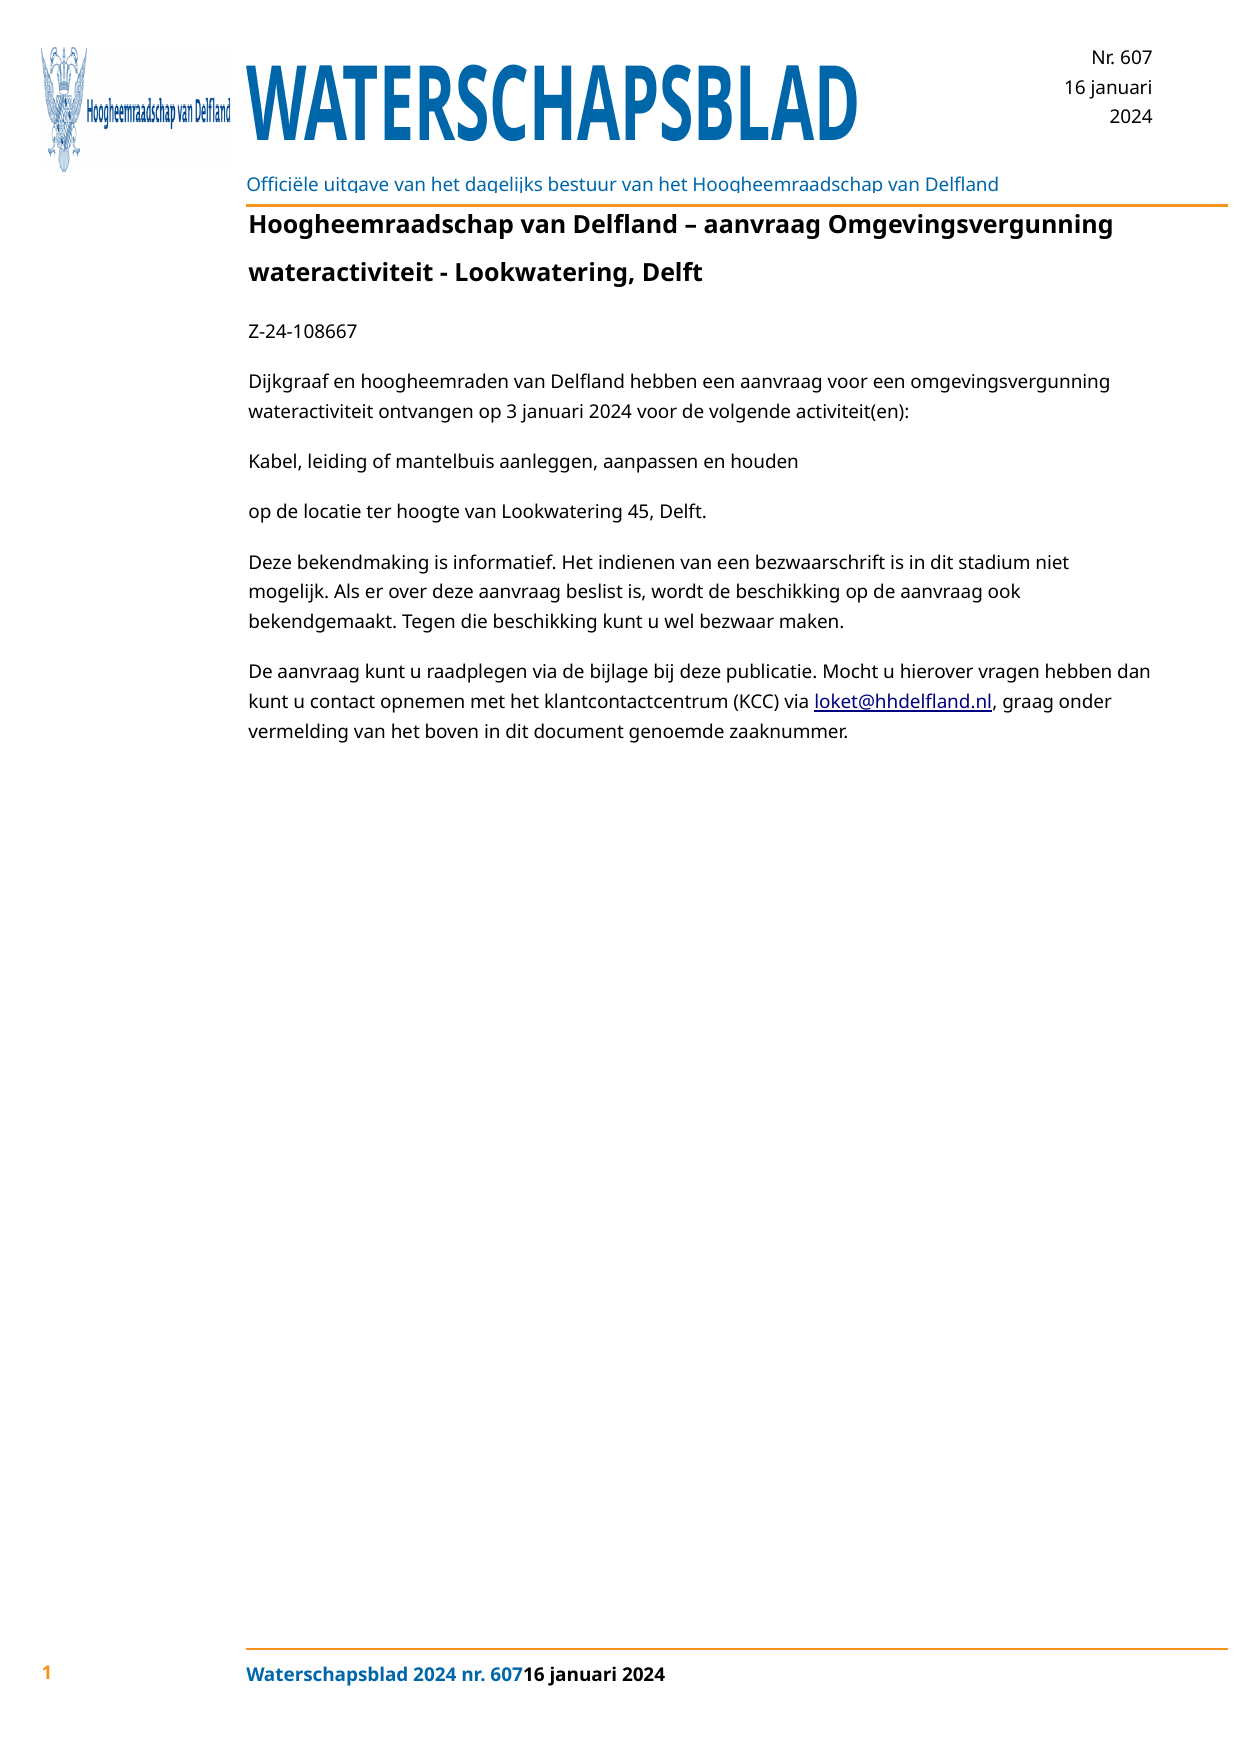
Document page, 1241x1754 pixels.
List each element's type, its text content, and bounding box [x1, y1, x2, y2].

text Z-24-108667 [248, 318, 1152, 344]
text Deze bekendmaking is informatief. Het indienen van een bezwaarschrift is in dit stadium niet mogelijk. Als er over deze aanvraag beslist is, wordt de beschikking op de aanvraag ook bekendgemaakt. Tegen die beschikking kunt u wel bezwaar maken. [248, 549, 1152, 634]
text Hoogheemraadschap van Delfland – aanvraag Omgevingsvergunning wateractiviteit - Lookwatering, Delft [248, 207, 1152, 288]
picture [41, 47, 231, 172]
text Kabel, leiding of mantelbuis aanleggen, aanpassen en houden [248, 448, 1152, 474]
text De aanvraag kunt u raadplegen via de bijlage bij deze publicatie. Mocht u hierover vragen hebben dan kunt u contact opnemen met het klantcontactcentrum (KCC) via loket@hhdelfland.nl, graag onder vermelding van het boven in dit document genoemde zaaknummer. [248, 659, 1152, 744]
text op de locatie ter hoogte van Lookwatering 45, Delft. [248, 499, 1152, 524]
text Dijkgraaf en hoogheemraden van Delfland hebben een aanvraag voor een omgevingsvergunning wateractiviteit ontvangen op 3 januari 2024 voor de volgende activiteit(en): [248, 368, 1152, 424]
